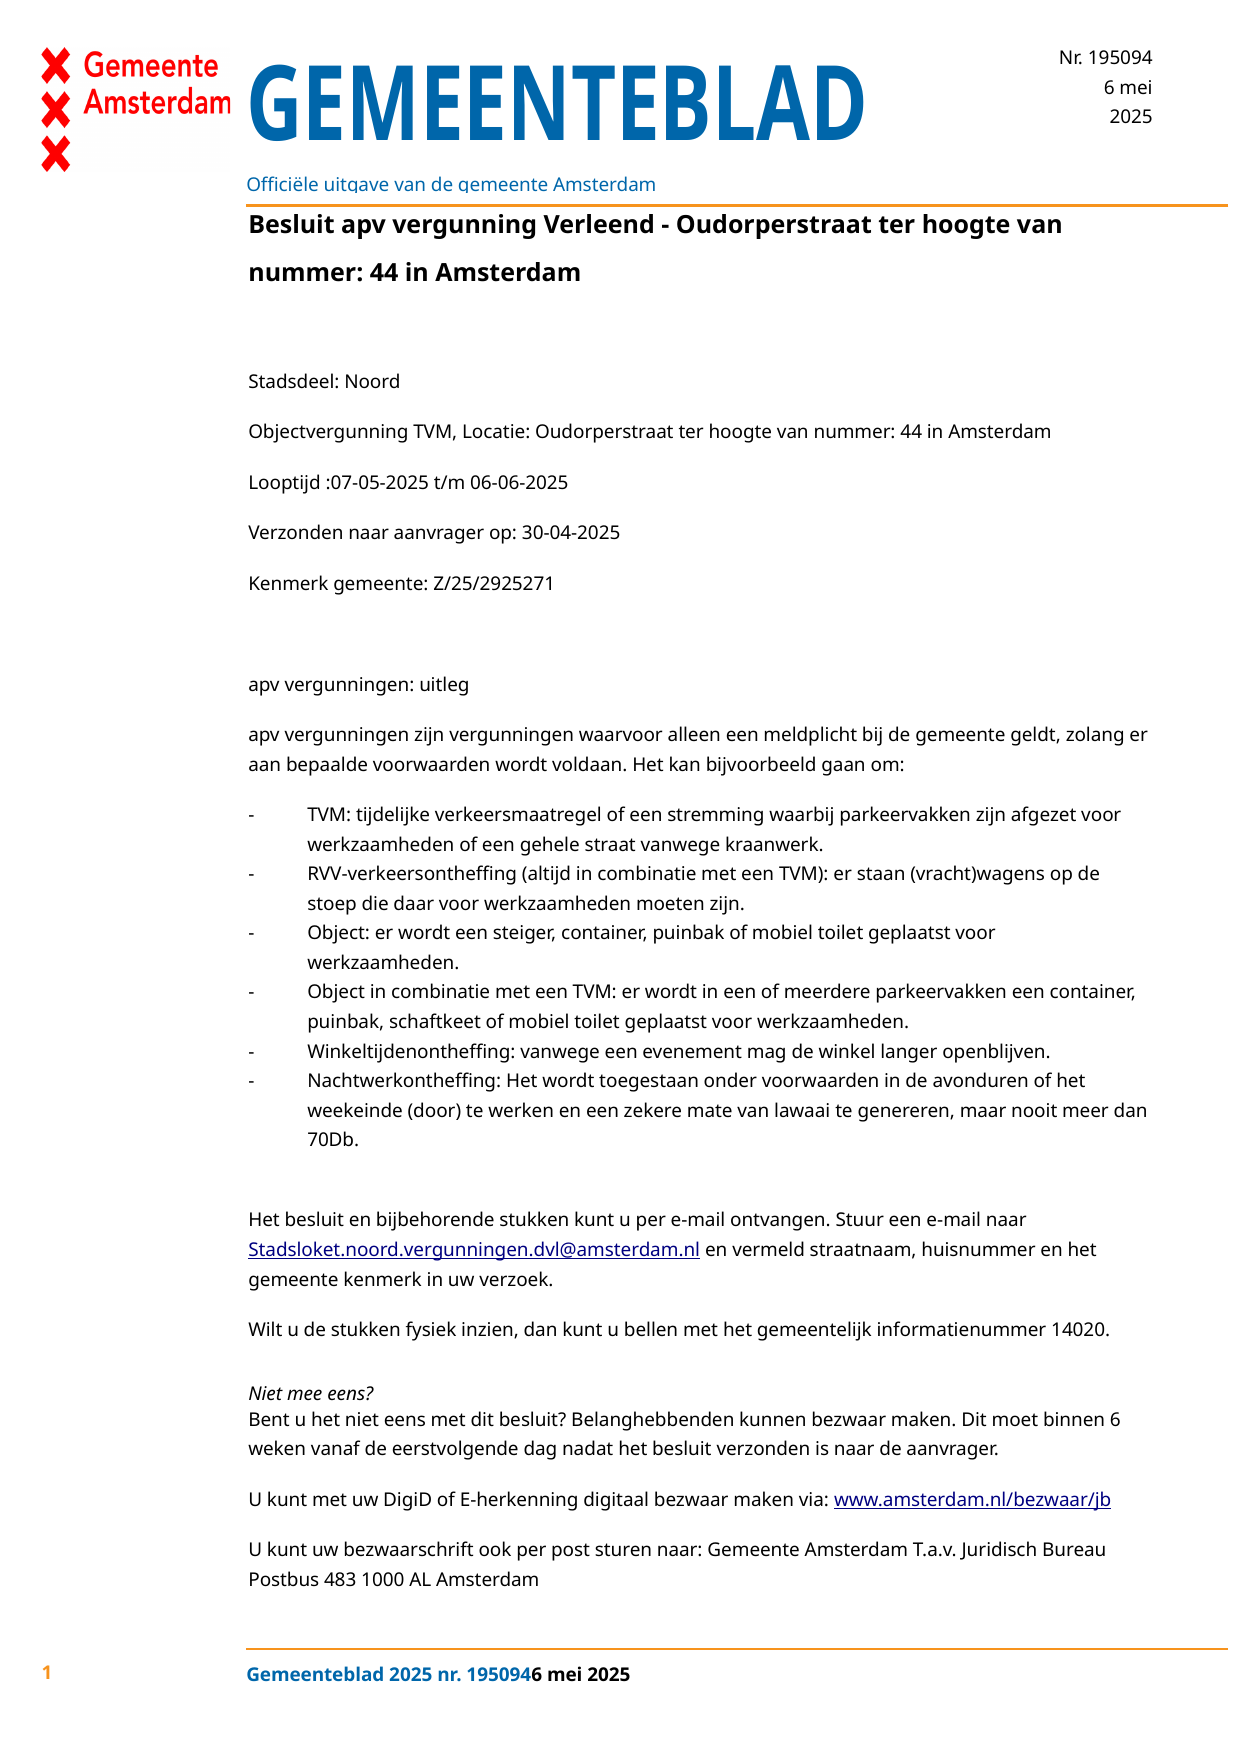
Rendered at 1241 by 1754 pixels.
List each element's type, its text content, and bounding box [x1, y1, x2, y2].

text Kenmerk gemeente: Z/25/2925271 [248, 570, 1152, 596]
picture [41, 47, 231, 172]
text apv vergunningen: uitleg [248, 671, 1152, 697]
text Stadsdeel: Noord [248, 368, 1152, 394]
text Besluit apv vergunning Verleend - Oudorperstraat ter hoogte van nummer: 44 in Amsterdam [248, 207, 1152, 288]
text U kunt uw bezwaarschrift ook per post sturen naar: Gemeente Amsterdam T.a.v. Juridisch Bureau Postbus 483 1000 AL Amsterdam [248, 1536, 1152, 1592]
list RVV-verkeersontheffing (altijd in combinatie met een TVM): er staan (vracht)wagens op de stoep die daar voor werkzaamheden moeten zijn. [248, 860, 1152, 916]
text Verzonden naar aanvrager op: 30-04-2025 [248, 519, 1152, 545]
text U kunt met uw DigiD of E-herkenning digitaal bezwaar maken via: www.amsterdam.nl/bezwaar/jb [248, 1486, 1152, 1512]
text Wilt u de stukken fysiek inzien, dan kunt u bellen met het gemeentelijk informatienummer 14020. [248, 1316, 1152, 1342]
text Het besluit en bijbehorende stukken kunt u per e-mail ontvangen. Stuur een e-mail naar Stadsloket.noord.vergunningen.dvl@amsterdam.nl en vermeld straatnaam, huisnummer en het gemeente kenmerk in uw verzoek. [248, 1207, 1152, 1292]
text Bent u het niet eens met dit besluit? Belanghebbenden kunnen bezwaar maken. Dit moet binnen 6 weken vanaf de eerstvolgende dag nadat het besluit verzonden is naar de aanvrager. [248, 1406, 1152, 1461]
text Looptijd :07-05-2025 t/m 06-06-2025 [248, 469, 1152, 495]
list Nachtwerkontheffing: Het wordt toegestaan onder voorwaarden in de avonduren of het weekeinde (door) te werken en een zekere mate van lawaai te genereren, maar nooit meer dan 70Db. [248, 1067, 1152, 1152]
text Objectvergunning TVM, Locatie: Oudorperstraat ter hoogte van nummer: 44 in Amsterdam [248, 419, 1152, 444]
text Niet mee eens? [248, 1380, 1152, 1406]
text apv vergunningen zijn vergunningen waarvoor alleen een meldplicht bij de gemeente geldt, zolang er aan bepaalde voorwaarden wordt voldaan. Het kan bijvoorbeeld gaan om: [248, 721, 1152, 777]
list TVM: tijdelijke verkeersmaatregel of een stremming waarbij parkeervakken zijn afgezet voor werkzaamheden of een gehele straat vanwege kraanwerk. [248, 801, 1152, 857]
list Object in combinatie met een TVM: er wordt in een of meerdere parkeervakken een container, puinbak, schaftkeet of mobiel toilet geplaatst voor werkzaamheden. [248, 979, 1152, 1034]
list Object: er wordt een steiger, container, puinbak of mobiel toilet geplaatst voor werkzaamheden. [248, 919, 1152, 975]
list Winkeltijdenontheffing: vanwege een evenement mag de winkel langer openblijven. [248, 1038, 1152, 1064]
